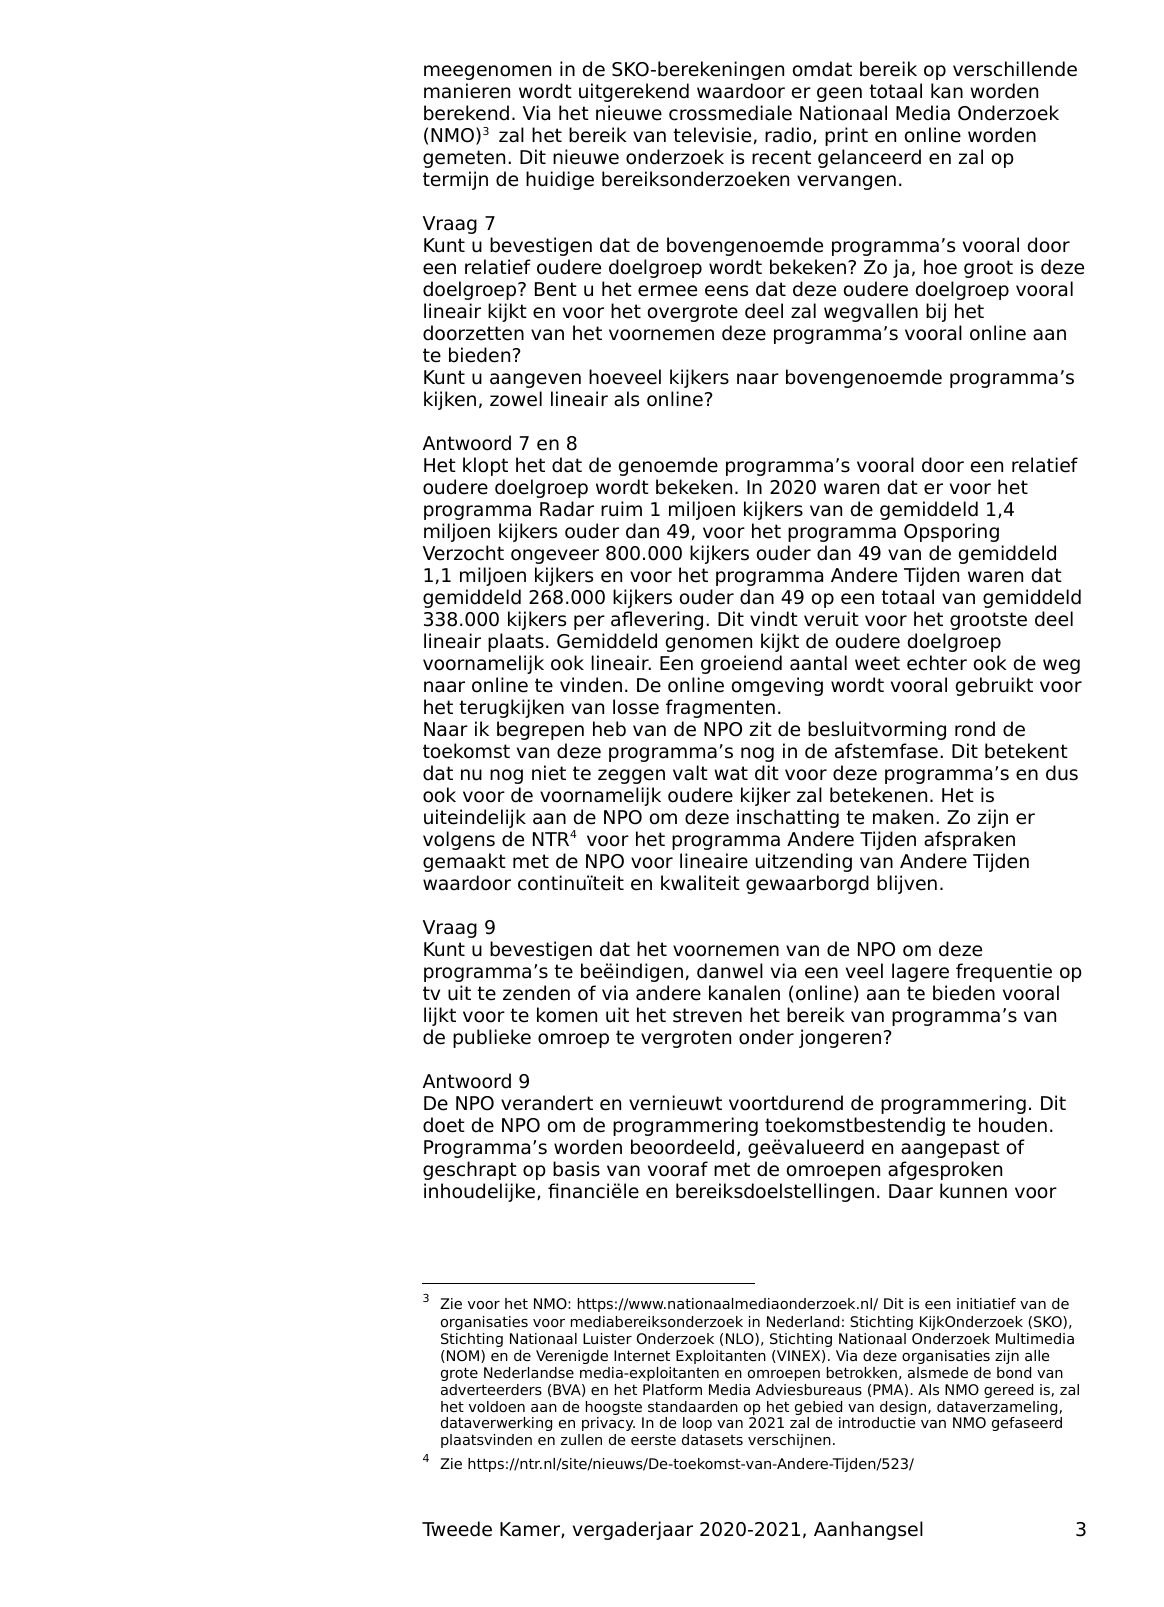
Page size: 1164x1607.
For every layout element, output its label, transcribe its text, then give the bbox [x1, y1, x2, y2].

text Vraag 9 [422, 917, 1087, 939]
text Het klopt het dat de genoemde programma’s vooral door een relatief oudere doelgroep wordt bekeken. In 2020 waren dat er voor het programma Radar ruim 1 miljoen kijkers van de gemiddeld 1,4 miljoen kijkers ouder dan 49, voor het programma Opsporing Verzocht ongeveer 800.000 kijkers ouder dan 49 van de gemiddeld 1,1 miljoen kijkers en voor het programma Andere Tijden waren dat gemiddeld 268.000 kijkers ouder dan 49 op een totaal van gemiddeld 338.000 kijkers per aflevering. Dit vindt veruit voor het grootste deel lineair plaats. Gemiddeld genomen kijkt de oudere doelgroep voornamelijk ook lineair. Een groeiend aantal weet echter ook de weg naar online te vinden. De online omgeving wordt vooral gebruikt voor het terugkijken van losse fragmenten. [422, 455, 1087, 719]
text Zie voor het NMO: https://www.nationaalmediaonderzoek.nl/ Dit is een initiatief van de organisaties voor mediabereiksonderzoek in Nederland: Stichting KijkOnderzoek (SKO), Stichting Nationaal Luister Onderzoek (NLO), Stichting Nationaal Onderzoek Multimedia (NOM) en de Verenigde Internet Exploitanten (VINEX). Via deze organisaties zijn alle grote Nederlandse media-exploitanten en omroepen betrokken, alsmede de bond van adverteerders (BVA) en het Platform Media Adviesbureaus (PMA). Als NMO gereed is, zal het voldoen aan de hoogste standaarden op het gebied van design, dataverzameling, dataverwerking en privacy. In de loop van 2021 zal de introductie van NMO gefaseerd plaatsvinden en zullen de eerste datasets verschijnen. [422, 1292, 1087, 1449]
text Naar ik begrepen heb van de NPO zit de besluitvorming rond de toekomst van deze programma’s nog in de afstemfase. Dit betekent dat nu nog niet te zeggen valt wat dit voor deze programma’s en dus ook voor de voornamelijk oudere kijker zal betekenen. Het is uiteindelijk aan de NPO om deze inschatting te maken. Zo zijn er volgens de NTR voor het programma Andere Tijden afspraken gemaakt met de NPO voor lineaire uitzending van Andere Tijden waardoor continuïteit en kwaliteit gewaarborgd blijven. [422, 719, 1087, 895]
text Kunt u bevestigen dat de bovengenoemde programma’s vooral door een relatief oudere doelgroep wordt bekeken? Zo ja, hoe groot is deze doelgroep? Bent u het ermee eens dat deze oudere doelgroep vooral lineair kijkt en voor het overgrote deel zal wegvallen bij het doorzetten van het voornemen deze programma’s vooral online aan te bieden? [422, 235, 1087, 367]
text De NPO verandert en vernieuwt voortdurend de programmering. Dit doet de NPO om de programmering toekomstbestendig te houden. Programma’s worden beoordeeld, geëvalueerd en aangepast of geschrapt op basis van vooraf met de omroepen afgesproken inhoudelijke, financiële en bereiksdoelstellingen. Daar kunnen voor [422, 1093, 1087, 1203]
text Antwoord 7 en 8 [422, 433, 1087, 455]
text Zie https://ntr.nl/site/nieuws/De-toekomst-van-Andere-Tijden/523/ [422, 1452, 1087, 1474]
text meegenomen in de SKO-berekeningen omdat bereik op verschillende manieren wordt uitgerekend waardoor er geen totaal kan worden berekend. Via het nieuwe crossmediale Nationaal Media Onderzoek (NMO) zal het bereik van televisie, radio, print en online worden gemeten. Dit nieuwe onderzoek is recent gelanceerd en zal op termijn de huidige bereiksonderzoeken vervangen. [422, 59, 1087, 191]
text Kunt u bevestigen dat het voornemen van de NPO om deze programma’s te beëindigen, danwel via een veel lagere frequentie op tv uit te zenden of via andere kanalen (online) aan te bieden vooral lijkt voor te komen uit het streven het bereik van programma’s van de publieke omroep te vergroten onder jongeren? [422, 939, 1087, 1049]
text Vraag 7 [422, 213, 1087, 235]
text Kunt u aangeven hoeveel kijkers naar bovengenoemde programma’s kijken, zowel lineair als online? [422, 367, 1087, 411]
text Antwoord 9 [422, 1071, 1087, 1093]
